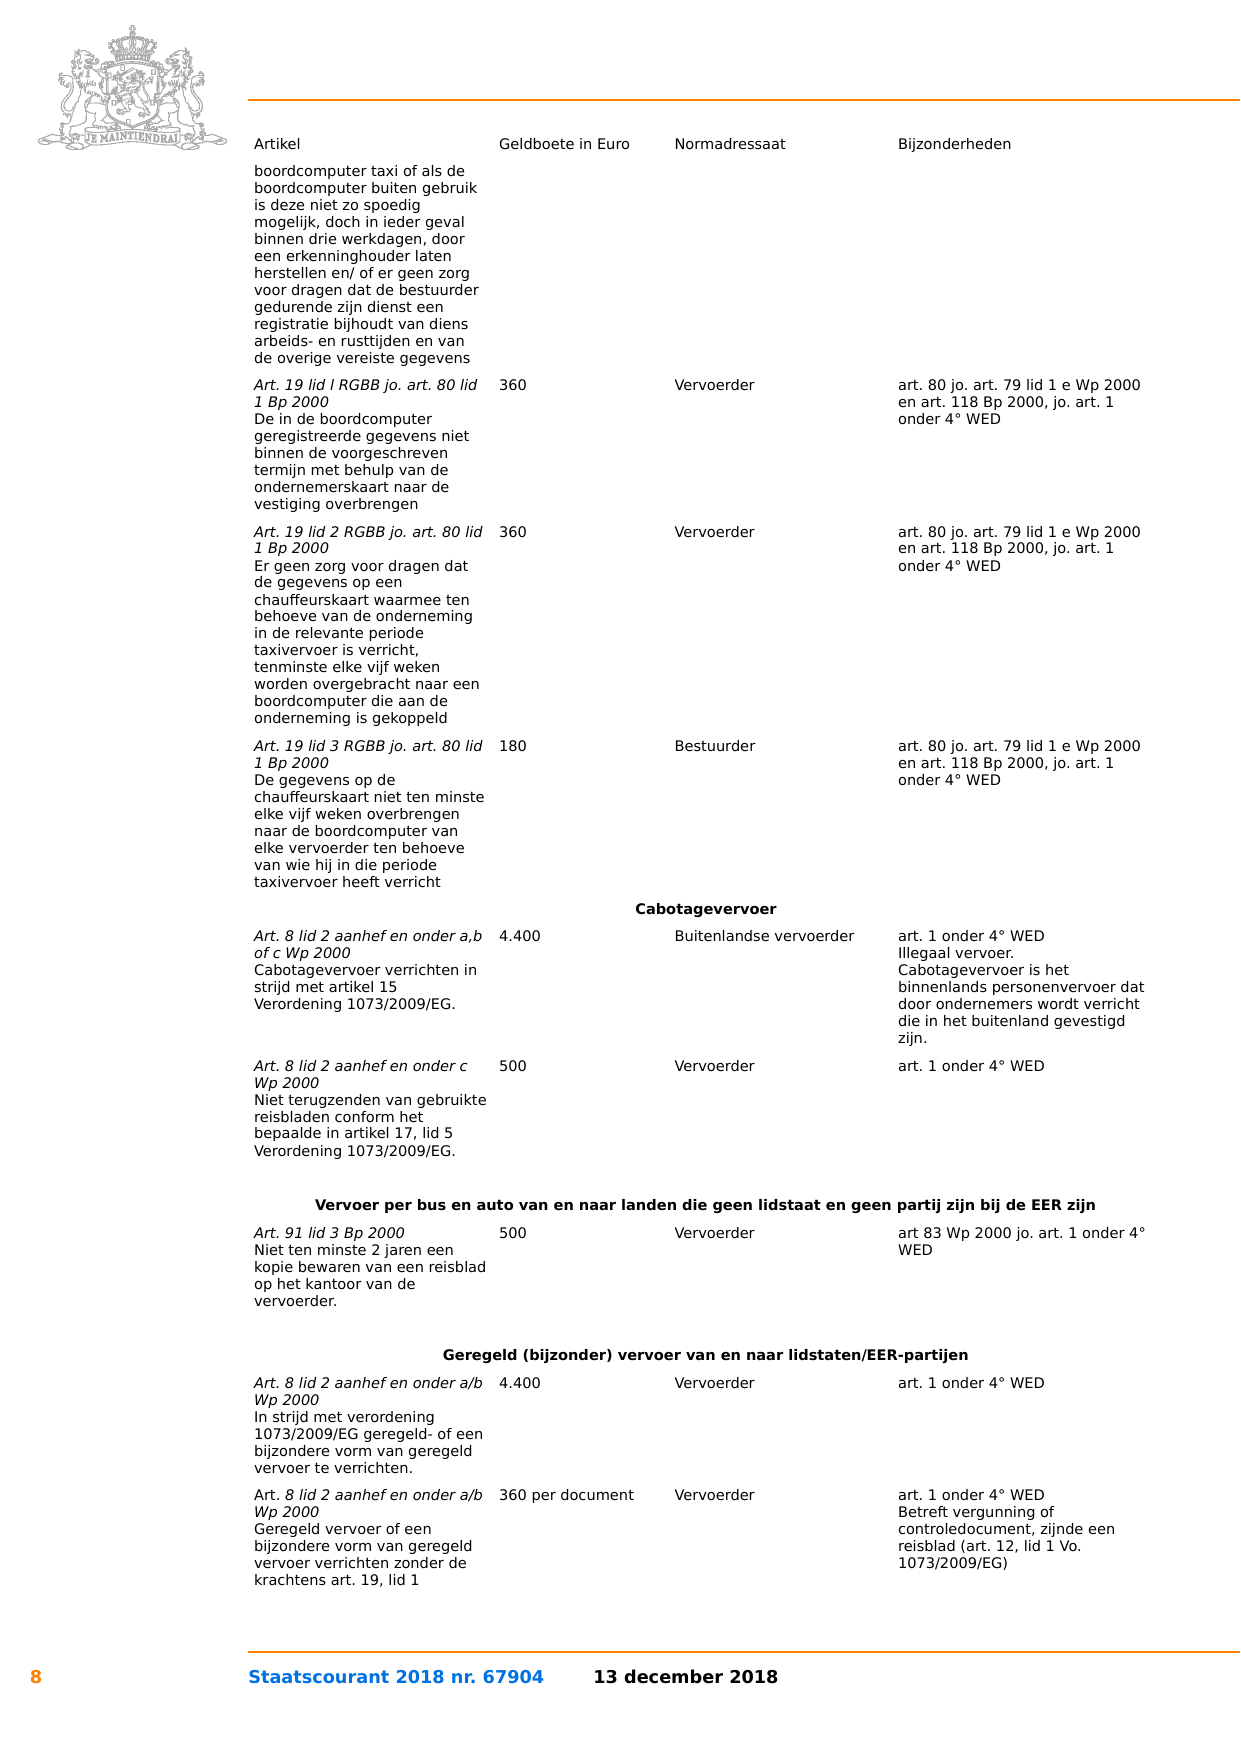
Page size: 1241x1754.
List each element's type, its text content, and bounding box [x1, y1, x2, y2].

table_cell Vervoerder [669, 373, 891, 518]
table_cell [249, 1165, 493, 1191]
table_cell Vervoerder [669, 1053, 891, 1164]
table_cell 500 [494, 1220, 668, 1314]
table_cell 4.400 [494, 1370, 668, 1481]
table_cell [494, 1315, 668, 1342]
table_cell [494, 1165, 668, 1191]
table_cell [669, 1315, 891, 1342]
table_cell Art. 19 lid l RGBB jo. art. 80 lid 1 Bp 2000 De in de boordcomputer geregistreerde gegevens niet binnen de voorgeschreven termijn met behulp van de ondernemerskaart naar de vestiging overbrengen [249, 373, 493, 518]
table_cell art. 80 jo. art. 79 lid 1 e Wp 2000 en art. 118 Bp 2000, jo. art. 1 onder 4° WED [892, 519, 1163, 732]
table_header Normadressaat [669, 131, 891, 157]
table_cell Art. 8 lid 2 aanhef en onder c Wp 2000 Niet terugzenden van gebruikte reisbladen conform het bepaalde in artikel 17, lid 5 Verordening 1073/2009/EG. [249, 1053, 493, 1164]
table_cell art. 80 jo. art. 79 lid 1 e Wp 2000 en art. 118 Bp 2000, jo. art. 1 onder 4° WED [892, 733, 1163, 895]
table_cell [892, 1315, 1163, 1342]
table_cell art 83 Wp 2000 jo. art. 1 onder 4° WED [892, 1220, 1163, 1314]
table_cell Art. 91 lid 3 Bp 2000 Niet ten minste 2 jaren een kopie bewaren van een reisblad op het kantoor van de vervoerder. [249, 1220, 493, 1314]
table_cell Vervoerder [669, 1370, 891, 1481]
table_cell Geregeld (bijzonder) vervoer van en naar lidstaten/EER-partijen [249, 1343, 1163, 1369]
table_cell 4.400 [494, 924, 668, 1052]
table_cell [494, 158, 668, 371]
table_header Bijzonderheden [892, 131, 1163, 157]
table_cell [669, 158, 891, 371]
table_cell boordcomputer taxi of als de boordcomputer buiten gebruik is deze niet zo spoedig mogelijk, doch in ieder geval binnen drie werkdagen, door een erkenninghouder laten herstellen en/ of er geen zorg voor dragen dat de bestuurder gedurende zijn dienst een registratie bijhoudt van diens arbeids- en rusttijden en van de overige vereiste gegevens [249, 158, 493, 371]
table_cell Bestuurder [669, 733, 891, 895]
table_cell Art. 19 lid 3 RGBB jo. art. 80 lid 1 Bp 2000 De gegevens op de chauffeurskaart niet ten minste elke vijf weken overbrengen naar de boordcomputer van elke vervoerder ten behoeve van wie hij in die periode taxivervoer heeft verricht [249, 733, 493, 895]
table_cell Art. 8 lid 2 aanhef en onder a/b Wp 2000 In strijd met verordening 1073/2009/EG geregeld- of een bijzondere vorm van geregeld vervoer te verrichten. [249, 1370, 493, 1481]
table_cell 180 [494, 733, 668, 895]
table_header Artikel [249, 131, 493, 157]
table_cell Art. 19 lid 2 RGBB jo. art. 80 lid 1 Bp 2000 Er geen zorg voor dragen dat de gegevens op een chauffeurskaart waarmee ten behoeve van de onderneming in de relevante periode taxivervoer is verricht, tenminste elke vijf weken worden overgebracht naar een boordcomputer die aan de onderneming is gekoppeld [249, 519, 493, 732]
table_cell art. 1 onder 4° WED [892, 1053, 1163, 1164]
table_cell [669, 1165, 891, 1191]
table_cell 360 [494, 373, 668, 518]
table_cell Art. 8 lid 2 aanhef en onder a/b Wp 2000 Geregeld vervoer of een bijzondere vorm van geregeld vervoer verrichten zonder de krachtens art. 19, lid 1 [249, 1482, 493, 1593]
table_cell Vervoerder [669, 519, 891, 732]
table_cell Vervoerder [669, 1220, 891, 1314]
table_cell 500 [494, 1053, 668, 1164]
table_cell art. 1 onder 4° WED Betreft vergunning of controledocument, zijnde een reisblad (art. 12, lid 1 Vo. 1073/2009/EG) [892, 1482, 1163, 1593]
table_cell [892, 158, 1163, 371]
table_cell Vervoerder [669, 1482, 891, 1593]
table_cell [249, 1315, 493, 1342]
table_cell [892, 1165, 1163, 1191]
table_cell art. 1 onder 4° WED Illegaal vervoer. Cabotagevervoer is het binnenlands personenvervoer dat door ondernemers wordt verricht die in het buitenland gevestigd zijn. [892, 924, 1163, 1052]
table_cell Art. 8 lid 2 aanhef en onder a,b of c Wp 2000 Cabotagevervoer verrichten in strijd met artikel 15 Verordening 1073/2009/EG. [249, 924, 493, 1052]
table_cell 360 per document [494, 1482, 668, 1593]
table_cell 360 [494, 519, 668, 732]
table_header Geldboete in Euro [494, 131, 668, 157]
table_cell Buitenlandse vervoerder [669, 924, 891, 1052]
table_cell Cabotagevervoer [249, 896, 1163, 922]
picture [38, 25, 227, 150]
table_cell art. 80 jo. art. 79 lid 1 e Wp 2000 en art. 118 Bp 2000, jo. art. 1 onder 4° WED [892, 373, 1163, 518]
table_cell Vervoer per bus en auto van en naar landen die geen lidstaat en geen partij zijn bij de EER zijn [249, 1193, 1163, 1219]
table_cell art. 1 onder 4° WED [892, 1370, 1163, 1481]
